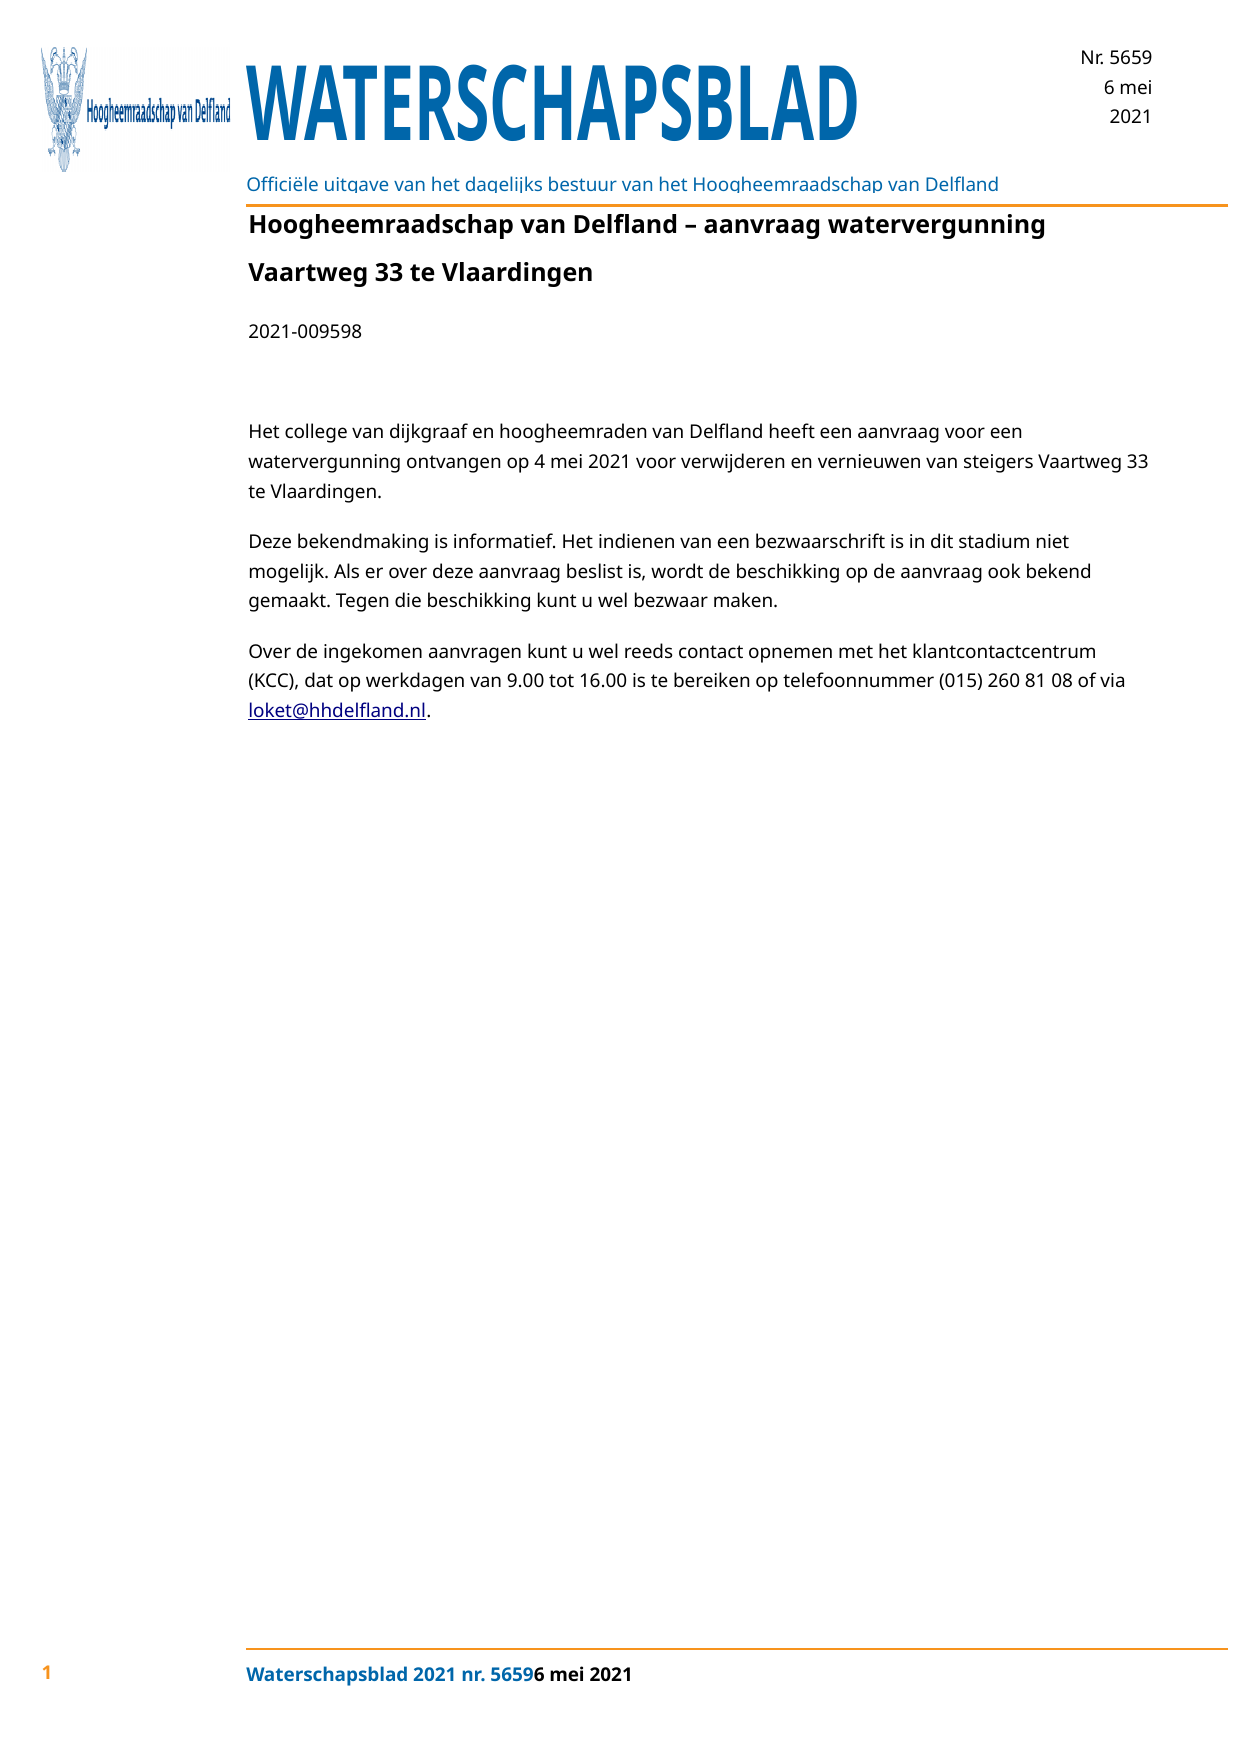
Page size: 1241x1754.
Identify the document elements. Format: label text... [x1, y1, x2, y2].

text 2021-009598 [248, 318, 1152, 344]
text Het college van dijkgraaf en hoogheemraden van Delfland heeft een aanvraag voor een watervergunning ontvangen op 4 mei 2021 voor verwijderen en vernieuwen van steigers Vaartweg 33 te Vlaardingen. [248, 419, 1152, 504]
picture [41, 47, 231, 172]
text Hoogheemraadschap van Delfland – aanvraag watervergunning Vaartweg 33 te Vlaardingen [248, 207, 1152, 288]
text Deze bekendmaking is informatief. Het indienen van een bezwaarschrift is in dit stadium niet mogelijk. Als er over deze aanvraag beslist is, wordt de beschikking op de aanvraag ook bekend gemaakt. Tegen die beschikking kunt u wel bezwaar maken. [248, 528, 1152, 613]
text Over de ingekomen aanvragen kunt u wel reeds contact opnemen met het klantcontactcentrum (KCC), dat op werkdagen van 9.00 tot 16.00 is te bereiken op telefoonnummer (015) 260 81 08 of via loket@hhdelfland.nl. [248, 638, 1152, 723]
